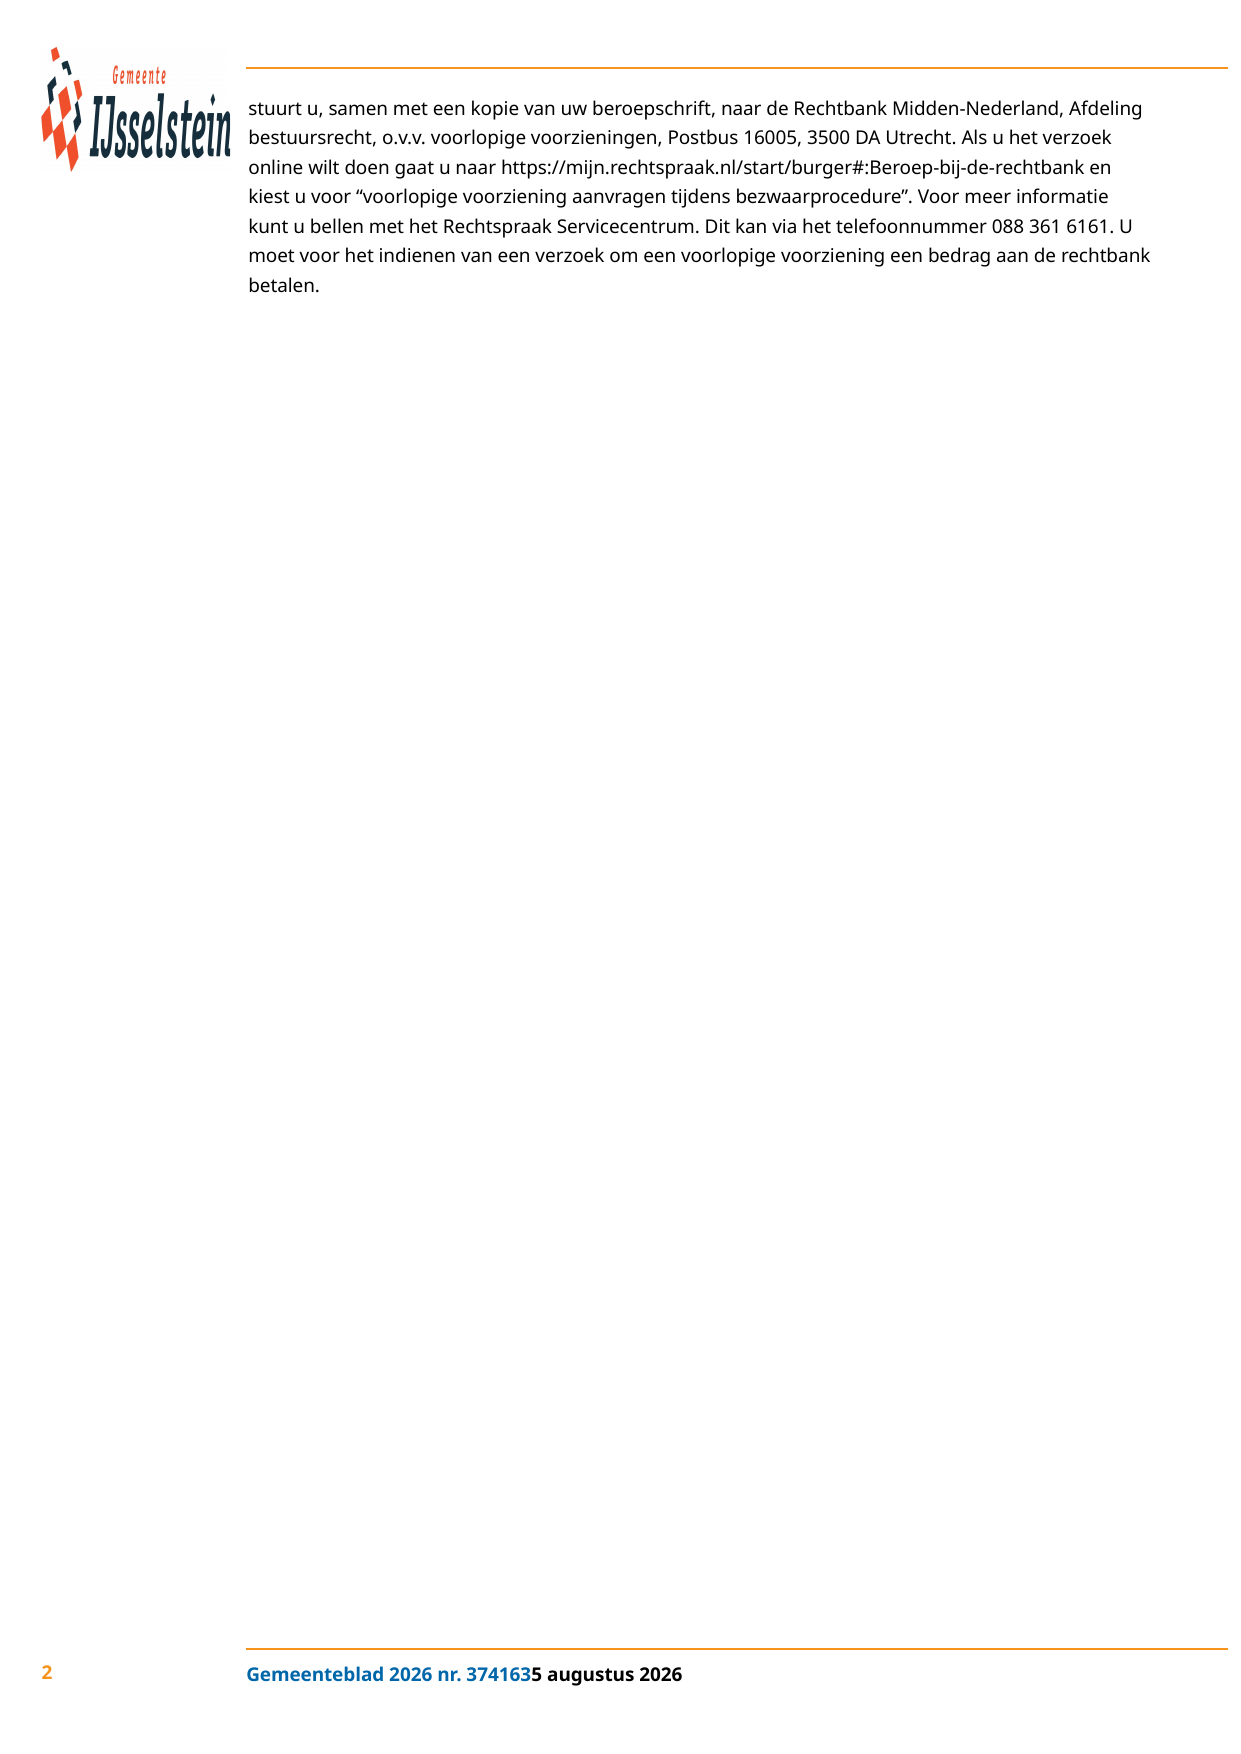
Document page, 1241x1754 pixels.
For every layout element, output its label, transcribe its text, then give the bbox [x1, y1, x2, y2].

picture [41, 47, 231, 172]
text stuurt u, samen met een kopie van uw beroepschrift, naar de Rechtbank Midden-Nederland, Afdeling bestuursrecht, o.v.v. voorlopige voorzieningen, Postbus 16005, 3500 DA Utrecht. Als u het verzoek online wilt doen gaat u naar https://mijn.rechtspraak.nl/start/burger#:Beroep-bij-de-rechtbank en kiest u voor “voorlopige voorziening aanvragen tijdens bezwaarprocedure”. Voor meer informatie kunt u bellen met het Rechtspraak Servicecentrum. Dit kan via het telefoonnummer 088 361 6161. U moet voor het indienen van een verzoek om een voorlopige voorziening een bedrag aan de rechtbank betalen. [248, 95, 1152, 298]
